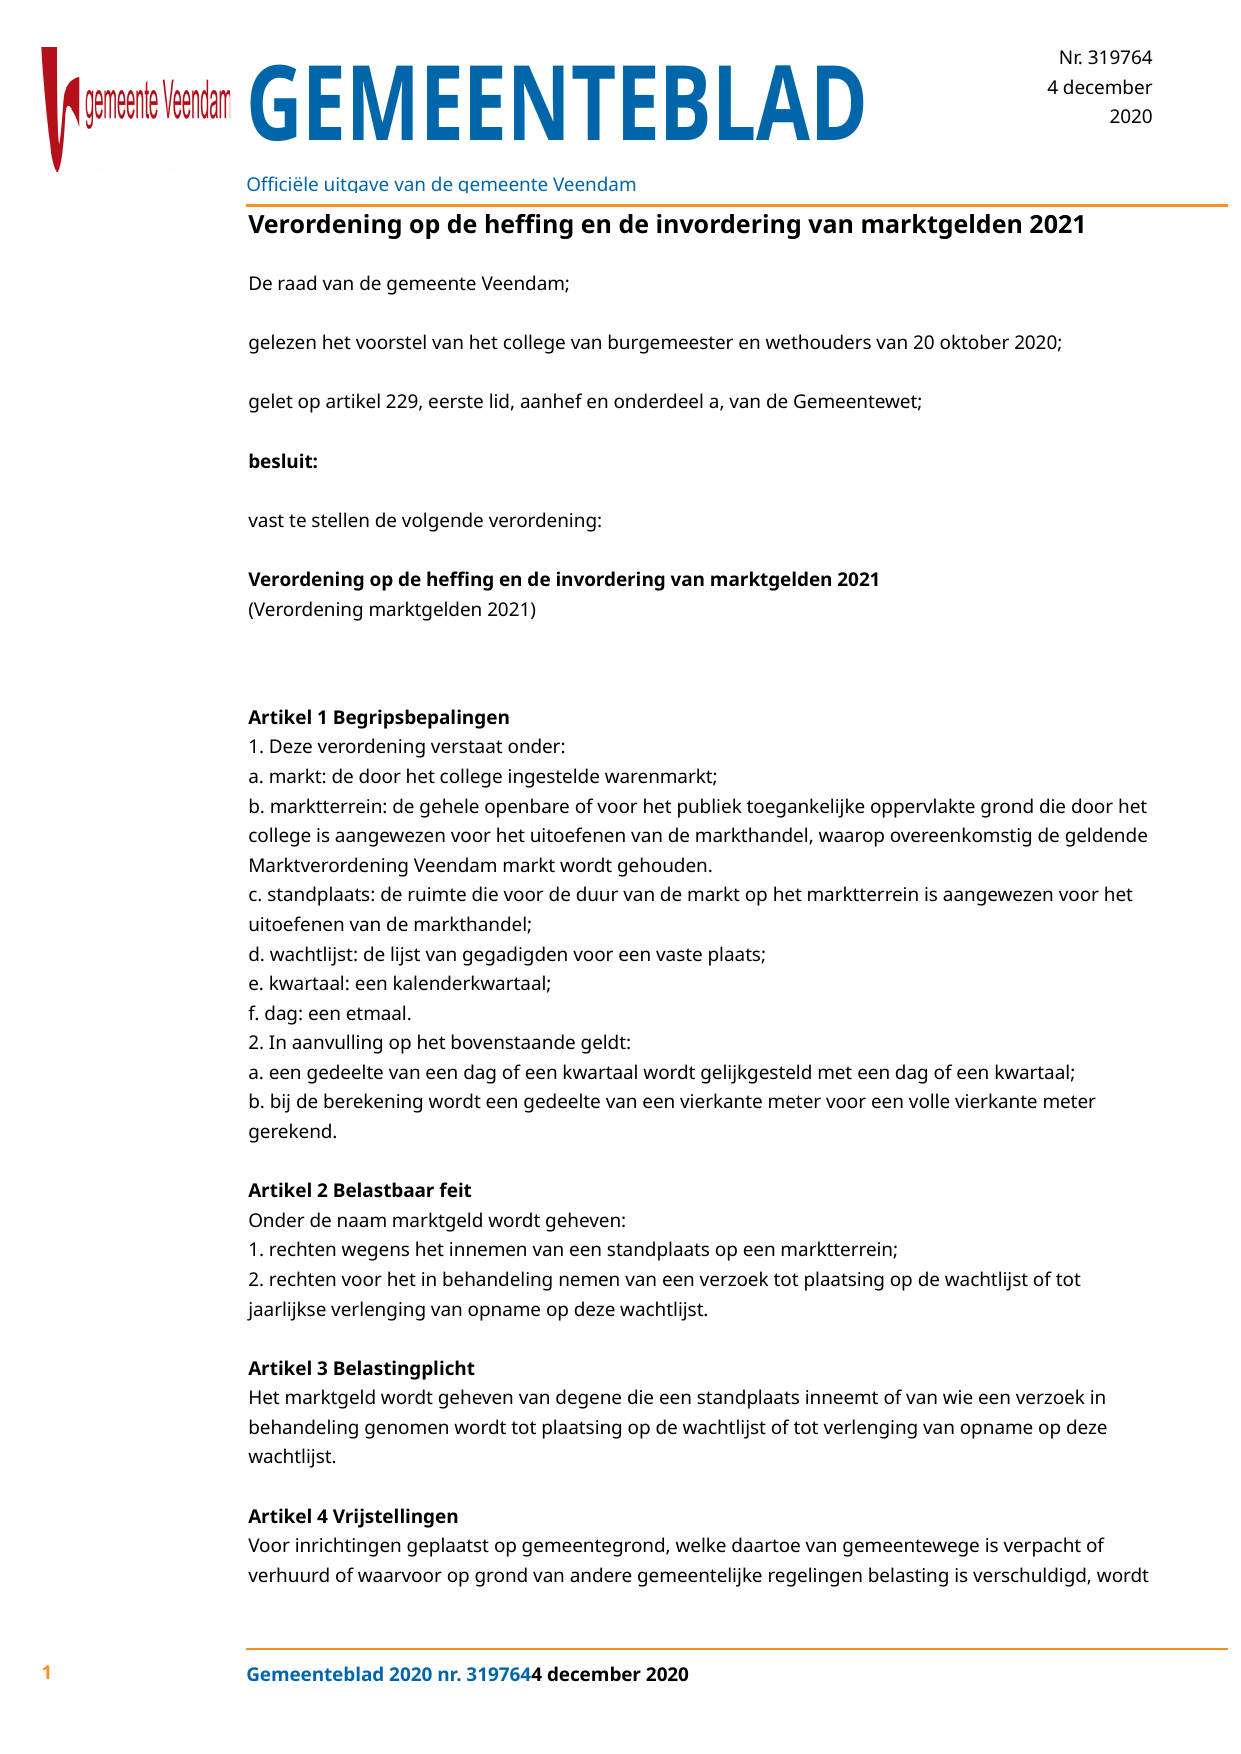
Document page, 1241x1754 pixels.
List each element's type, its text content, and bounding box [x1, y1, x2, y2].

text vast te stellen de volgende verordening: [248, 507, 1152, 533]
text Verordening op de heffing en de invordering van marktgelden 2021 [248, 207, 1152, 241]
text gelezen het voorstel van het college van burgemeester en wethouders van 20 oktober 2020; [248, 329, 1152, 355]
text b. marktterrein: de gehele openbare of voor het publiek toegankelijke oppervlakte grond die door het college is aangewezen voor het uitoefenen van de markthandel, waarop overeenkomstig de geldende Marktverordening Veendam markt wordt gehouden. [248, 793, 1152, 878]
text e. kwartaal: een kalenderkwartaal; [248, 970, 1152, 996]
text (Verordening marktgelden 2021) [248, 596, 1152, 621]
text 2. rechten voor het in behandeling nemen van een verzoek tot plaatsing op de wachtlijst of tot jaarlijkse verlenging van opname op deze wachtlijst. [248, 1266, 1152, 1322]
text 1. rechten wegens het innemen van een standplaats op een marktterrein; [248, 1237, 1152, 1262]
text d. wachtlijst: de lijst van gegadigden voor een vaste plaats; [248, 941, 1152, 967]
text Artikel 3 Belastingplicht [248, 1355, 1152, 1381]
text f. dag: een etmaal. [248, 1000, 1152, 1026]
text a. markt: de door het college ingestelde warenmarkt; [248, 763, 1152, 789]
text Het marktgeld wordt geheven van degene die een standplaats inneemt of van wie een verzoek in behandeling genomen wordt tot plaatsing op de wachtlijst of tot verlenging van opname op deze wachtlijst. [248, 1384, 1152, 1469]
text b. bij de berekening wordt een gedeelte van een vierkante meter voor een volle vierkante meter gerekend. [248, 1089, 1152, 1144]
text Verordening op de heffing en de invordering van marktgelden 2021 [248, 566, 1152, 592]
text c. standplaats: de ruimte die voor de duur van de markt op het marktterrein is aangewezen voor het uitoefenen van de markthandel; [248, 882, 1152, 937]
text Artikel 2 Belastbaar feit [248, 1177, 1152, 1203]
text 1. Deze verordening verstaat onder: [248, 734, 1152, 759]
text Voor inrichtingen geplaatst op gemeentegrond, welke daartoe van gemeentewege is verpacht of verhuurd of waarvoor op grond van andere gemeentelijke regelingen belasting is verschuldigd, wordt [248, 1532, 1152, 1588]
text Onder de naam marktgeld wordt geheven: [248, 1207, 1152, 1233]
text a. een gedeelte van een dag of een kwartaal wordt gelijkgesteld met een dag of een kwartaal; [248, 1059, 1152, 1085]
text Artikel 4 Vrijstellingen [248, 1503, 1152, 1529]
text De raad van de gemeente Veendam; [248, 270, 1152, 296]
text Artikel 1 Begripsbepalingen [248, 704, 1152, 730]
text besluit: [248, 448, 1152, 473]
text 2. In aanvulling op het bovenstaande geldt: [248, 1029, 1152, 1055]
picture [41, 47, 231, 172]
text gelet op artikel 229, eerste lid, aanhef en onderdeel a, van de Gemeentewet; [248, 389, 1152, 414]
